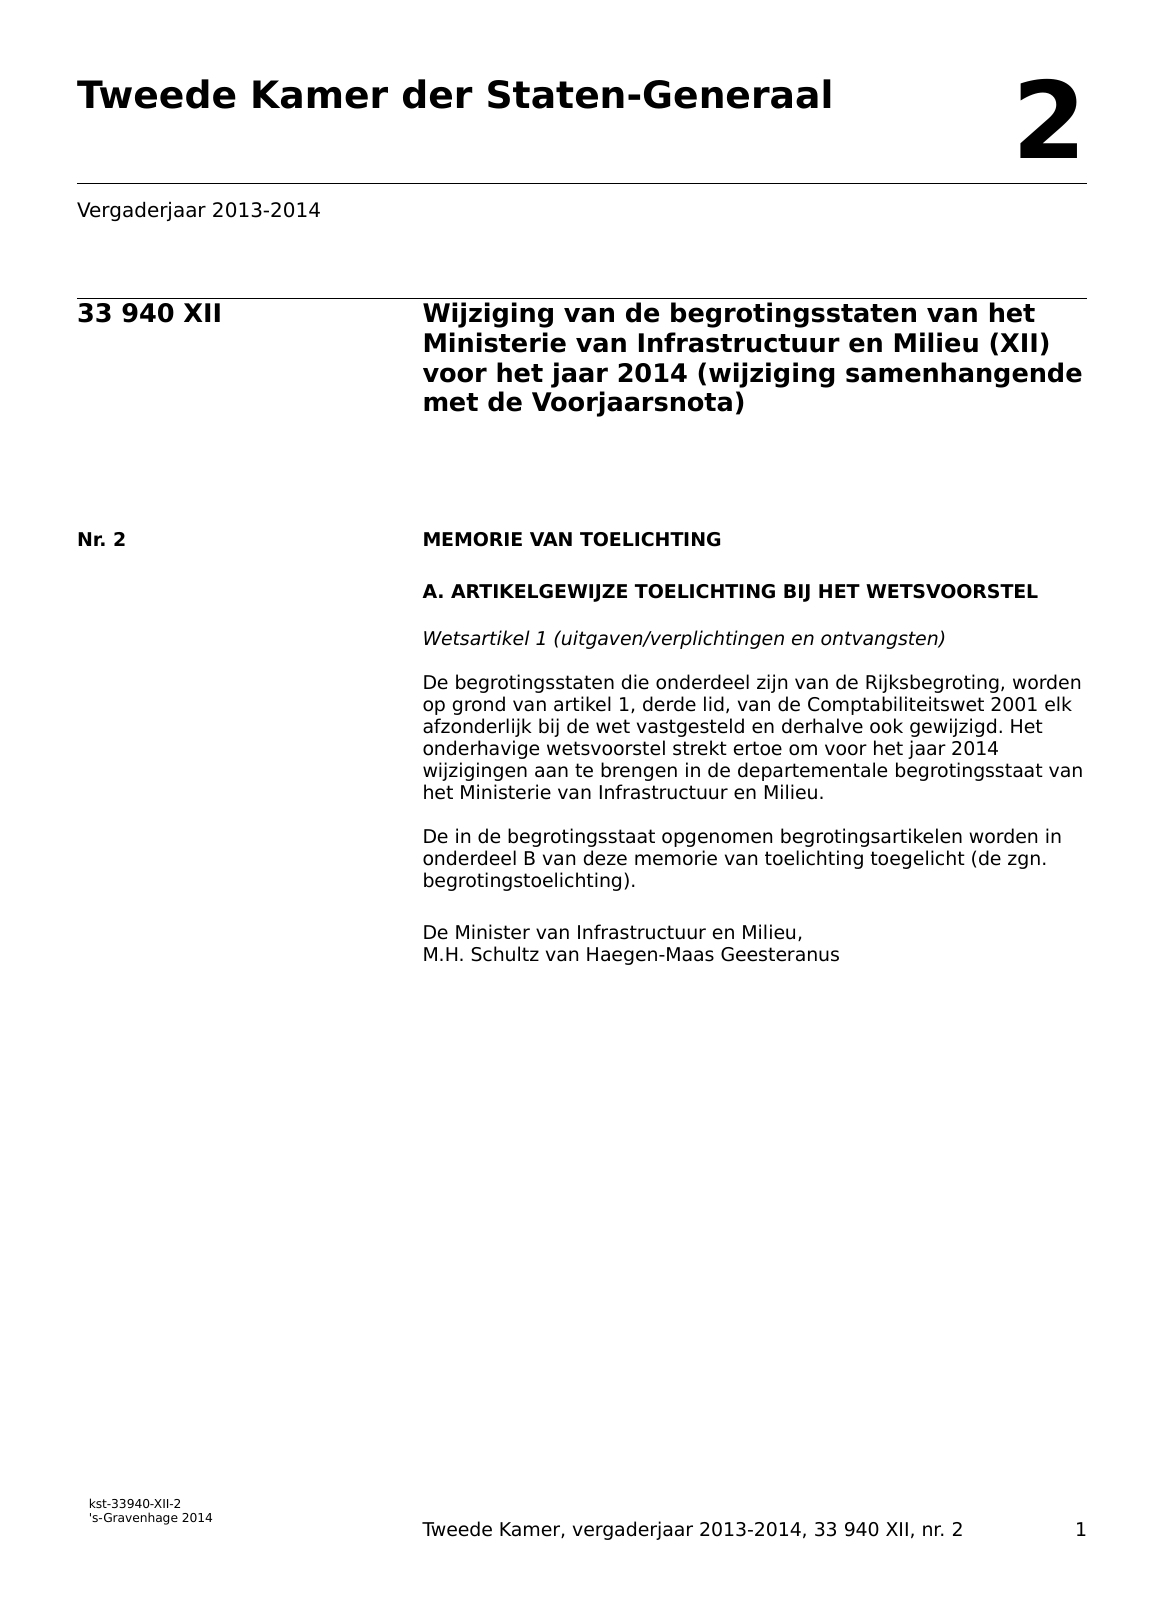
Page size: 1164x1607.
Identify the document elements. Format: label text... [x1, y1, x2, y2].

subtitle 33 940 XII Wijziging van de begrotingsstaten van het Ministerie van Infrastructuur en Milieu (XII) voor het jaar 2014 (wijziging samenhangende met de Voorjaarsnota) [77, 299, 1087, 418]
text kst-33940-XII-2 [88, 1497, 323, 1511]
subtitle Wetsartikel 1 (uitgaven/verplichtingen en ontvangsten) [422, 628, 1087, 650]
text De begrotingsstaten die onderdeel zijn van de Rijksbegroting, worden op grond van artikel 1, derde lid, van de Comptabiliteitswet 2001 elk afzonderlijk bij de wet vastgesteld en derhalve ook gewijzigd. Het onderhavige wetsvoorstel strekt ertoe om voor het jaar 2014 wijzigingen aan te brengen in de departementale begrotingsstaat van het Ministerie van Infrastructuur en Milieu. [422, 672, 1087, 804]
text 's-Gravenhage 2014 [88, 1511, 323, 1525]
text De in de begrotingsstaat opgenomen begrotingsartikelen worden in onderdeel B van deze memorie van toelichting toegelicht (de zgn. begrotingstoelichting). [422, 826, 1087, 892]
table_header 2 [886, 59, 1087, 183]
subtitle A. ARTIKELGEWIJZE TOELICHTING BIJ HET WETSVOORSTEL [422, 581, 1087, 603]
text De Minister van Infrastructuur en Milieu, M.H. Schultz van Haegen-Maas Geesteranus [422, 922, 1087, 966]
subtitle Nr. 2 MEMORIE VAN TOELICHTING [77, 529, 1087, 551]
table_cell Vergaderjaar 2013-2014 [77, 184, 1087, 298]
table_header Tweede Kamer der Staten-Generaal [77, 59, 886, 183]
